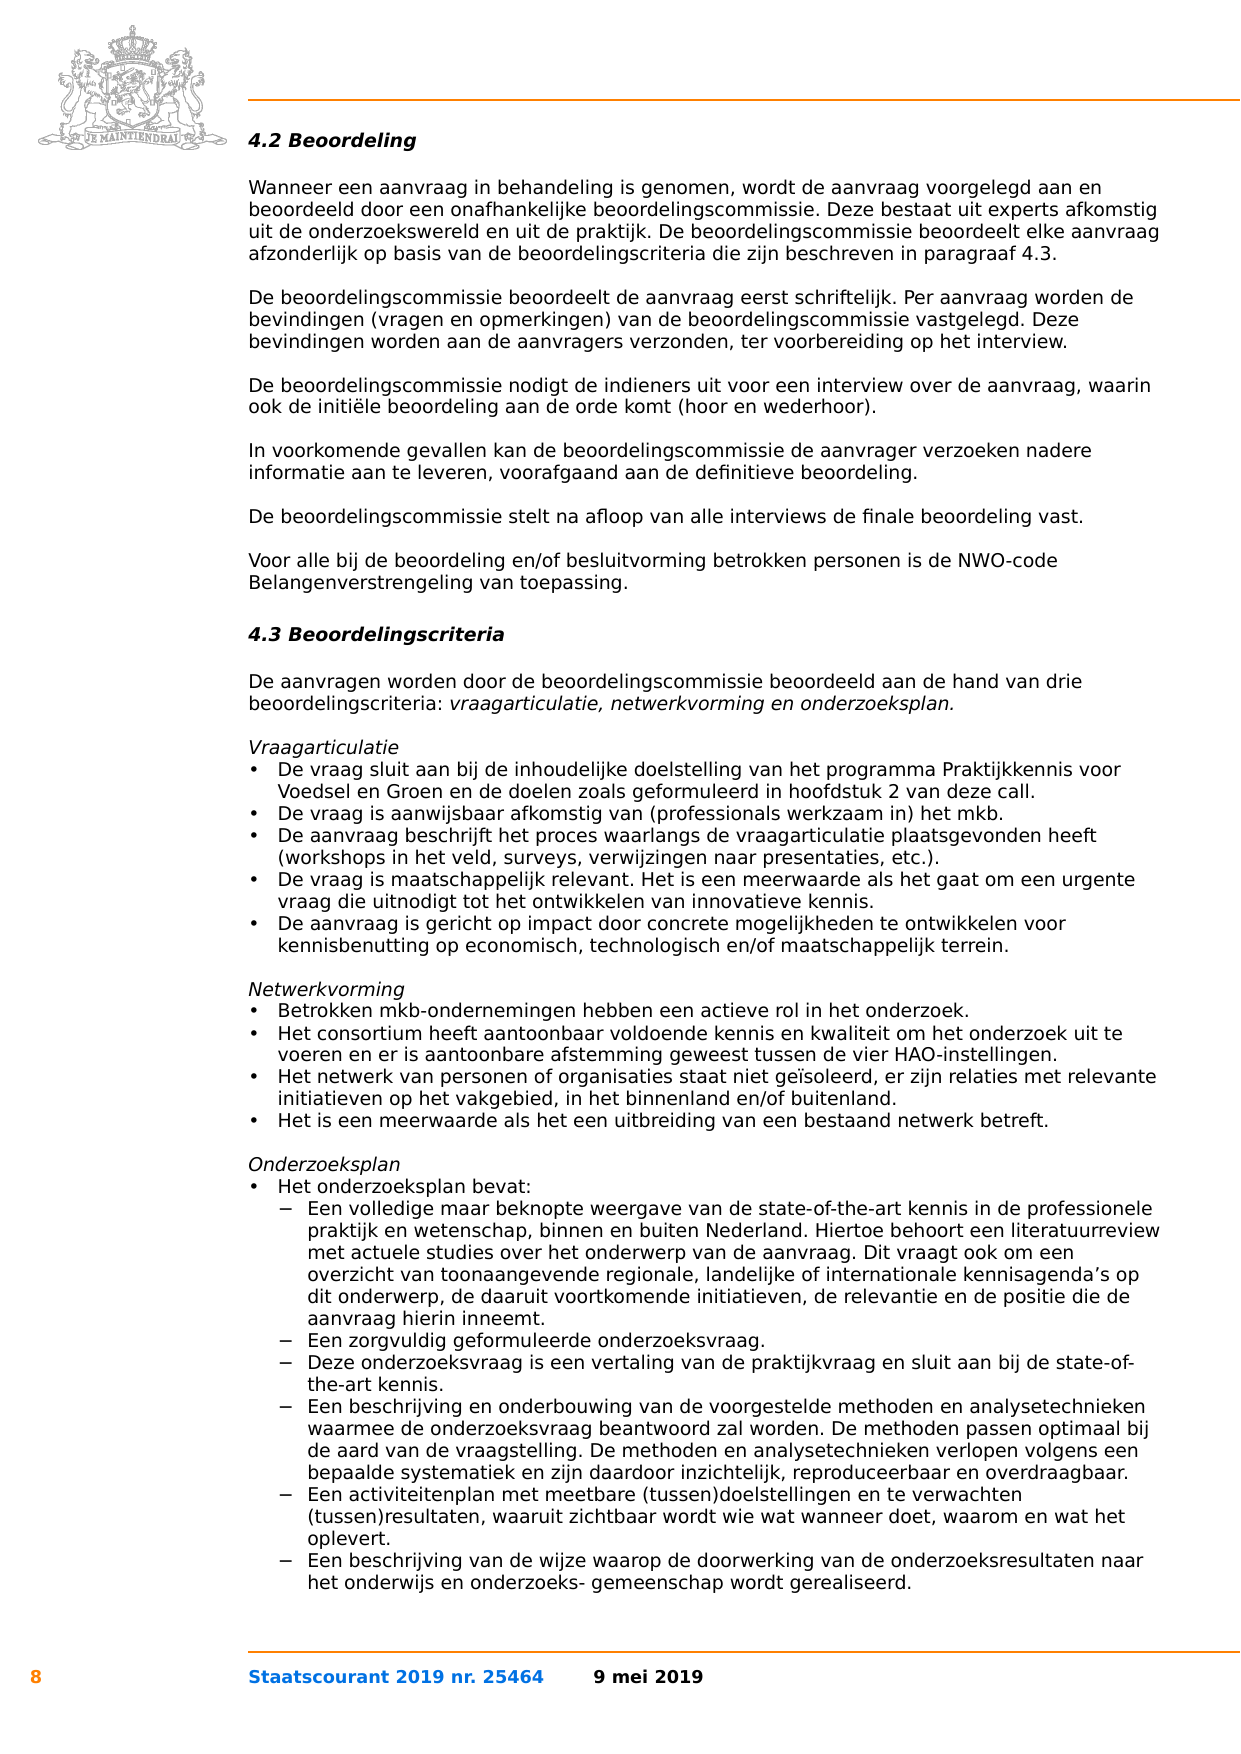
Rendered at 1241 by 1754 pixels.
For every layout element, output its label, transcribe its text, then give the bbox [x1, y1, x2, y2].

text • De aanvraag beschrijft het proces waarlangs de vraagarticulatie plaatsgevonden heeft (workshops in het veld, surveys, verwijzingen naar presentaties, etc.). [248, 825, 1163, 869]
text In voorkomende gevallen kan de beoordelingscommissie de aanvrager verzoeken nadere informatie aan te leveren, voorafgaand aan de definitieve beoordeling. [248, 440, 1163, 484]
text • Het consortium heeft aantoonbaar voldoende kennis en kwaliteit om het onderzoek uit te voeren en er is aantoonbare afstemming geweest tussen de vier HAO-instellingen. [248, 1022, 1163, 1066]
text De beoordelingscommissie stelt na afloop van alle interviews de finale beoordeling vast. [248, 506, 1163, 528]
picture [38, 25, 227, 150]
text Voor alle bij de beoordeling en/of besluitvorming betrokken personen is de NWO-code Belangenverstrengeling van toepassing. [248, 550, 1163, 594]
subtitle Netwerkvorming [248, 978, 1163, 1000]
text − Deze onderzoeksvraag is een vertaling van de praktijkvraag en sluit aan bij de state-of-the-art kennis. [278, 1352, 1163, 1396]
text − Een zorgvuldig geformuleerde onderzoeksvraag. [278, 1330, 1163, 1352]
text • Betrokken mkb-ondernemingen hebben een actieve rol in het onderzoek. [248, 1000, 1163, 1022]
text • Het is een meerwaarde als het een uitbreiding van een bestaand netwerk betreft. [248, 1110, 1163, 1132]
subtitle Onderzoeksplan [248, 1154, 1163, 1176]
text − Een activiteitenplan met meetbare (tussen)doelstellingen en te verwachten (tussen)resultaten, waaruit zichtbaar wordt wie wat wanneer doet, waarom en wat het oplevert. [278, 1484, 1163, 1550]
text De beoordelingscommissie nodigt de indieners uit voor een interview over de aanvraag, waarin ook de initiële beoordeling aan de orde komt (hoor en wederhoor). [248, 374, 1163, 418]
text De aanvragen worden door de beoordelingscommissie beoordeeld aan de hand van drie beoordelingscriteria: vraagarticulatie, netwerkvorming en onderzoeksplan. [248, 671, 1163, 715]
text • De vraag sluit aan bij de inhoudelijke doelstelling van het programma Praktijkkennis voor Voedsel en Groen en de doelen zoals geformuleerd in hoofdstuk 2 van deze call. [248, 759, 1163, 803]
subtitle 4.3 Beoordelingscriteria [248, 624, 1163, 646]
text • Het onderzoeksplan bevat: [248, 1176, 1163, 1198]
text • De vraag is maatschappelijk relevant. Het is een meerwaarde als het gaat om een urgente vraag die uitnodigt tot het ontwikkelen van innovatieve kennis. [248, 869, 1163, 913]
text De beoordelingscommissie beoordeelt de aanvraag eerst schriftelijk. Per aanvraag worden de bevindingen (vragen en opmerkingen) van de beoordelingscommissie vastgelegd. Deze bevindingen worden aan de aanvragers verzonden, ter voorbereiding op het interview. [248, 287, 1163, 353]
text • De aanvraag is gericht op impact door concrete mogelijkheden te ontwikkelen voor kennisbenutting op economisch, technologisch en/of maatschappelijk terrein. [248, 913, 1163, 957]
text • Het netwerk van personen of organisaties staat niet geïsoleerd, er zijn relaties met relevante initiatieven op het vakgebied, in het binnenland en/of buitenland. [248, 1066, 1163, 1110]
subtitle Vraagarticulatie [248, 737, 1163, 759]
text − Een beschrijving en onderbouwing van de voorgestelde methoden en analysetechnieken waarmee de onderzoeksvraag beantwoord zal worden. De methoden passen optimaal bij de aard van de vraagstelling. De methoden en analysetechnieken verlopen volgens een bepaalde systematiek en zijn daardoor inzichtelijk, reproduceerbaar en overdraagbaar. [278, 1396, 1163, 1484]
subtitle 4.2 Beoordeling [248, 130, 1163, 152]
text Wanneer een aanvraag in behandeling is genomen, wordt de aanvraag voorgelegd aan en beoordeeld door een onafhankelijke beoordelingscommissie. Deze bestaat uit experts afkomstig uit de onderzoekswereld en uit de praktijk. De beoordelingscommissie beoordeelt elke aanvraag afzonderlijk op basis van de beoordelingscriteria die zijn beschreven in paragraaf 4.3. [248, 177, 1163, 265]
text • De vraag is aanwijsbaar afkomstig van (professionals werkzaam in) het mkb. [248, 803, 1163, 825]
text − Een beschrijving van de wijze waarop de doorwerking van de onderzoeksresultaten naar het onderwijs en onderzoeks- gemeenschap wordt gerealiseerd. [278, 1550, 1163, 1594]
text − Een volledige maar beknopte weergave van de state-of-the-art kennis in de professionele praktijk en wetenschap, binnen en buiten Nederland. Hiertoe behoort een literatuurreview met actuele studies over het onderwerp van de aanvraag. Dit vraagt ook om een overzicht van toonaangevende regionale, landelijke of internationale kennisagenda’s op dit onderwerp, de daaruit voortkomende initiatieven, de relevantie en de positie die de aanvraag hierin inneemt. [278, 1198, 1163, 1330]
